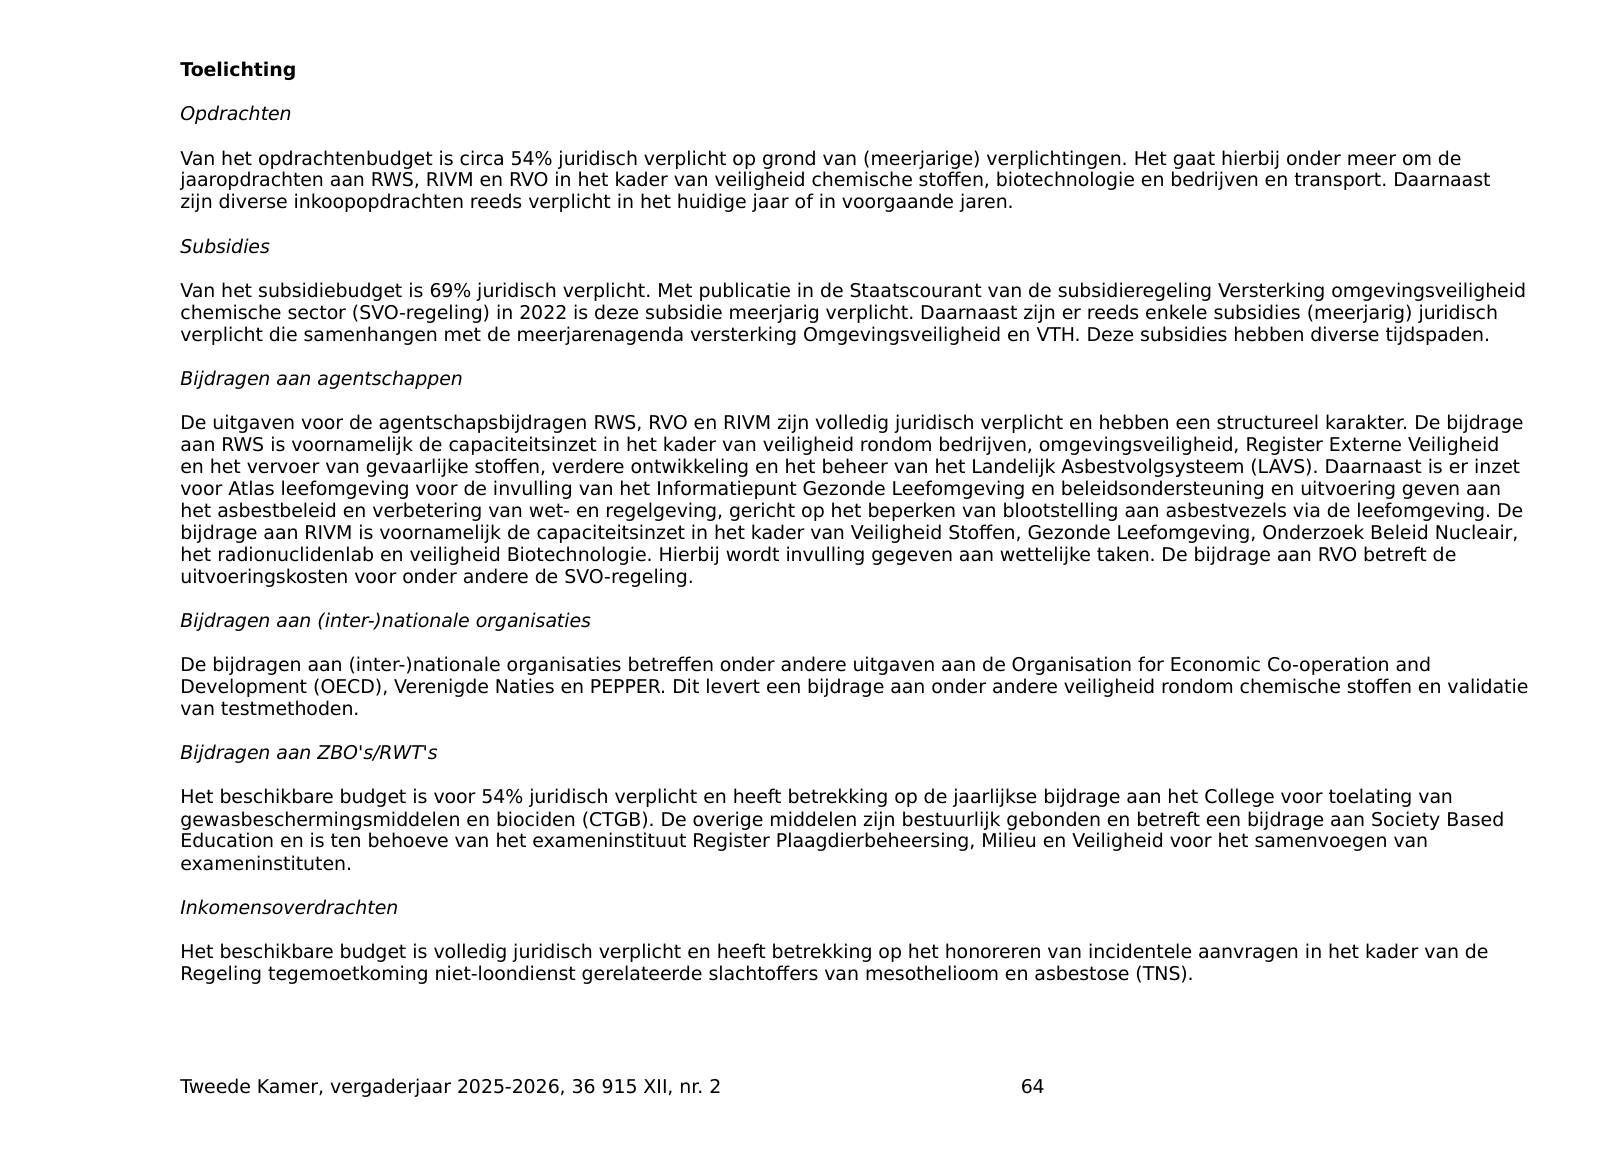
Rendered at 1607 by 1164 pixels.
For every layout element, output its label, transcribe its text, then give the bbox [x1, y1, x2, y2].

text Het beschikbare budget is volledig juridisch verplicht en heeft betrekking op het honoreren van incidentele aanvragen in het kader van de Regeling tegemoetkoming niet-loondienst gerelateerde slachtoffers van mesothelioom en asbestose (TNS). [180, 941, 1529, 985]
text De bijdragen aan (inter-)nationale organisaties betreffen onder andere uitgaven aan de Organisation for Economic Co-operation and Development (OECD), Verenigde Naties en PEPPER. Dit levert een bijdrage aan onder andere veiligheid rondom chemische stoffen en validatie van testmethoden. [180, 654, 1529, 720]
text Het beschikbare budget is voor 54% juridisch verplicht en heeft betrekking op de jaarlijkse bijdrage aan het College voor toelating van gewasbeschermingsmiddelen en biociden (CTGB). De overige middelen zijn bestuurlijk gebonden en betreft een bijdrage aan Society Based Education en is ten behoeve van het exameninstituut Register Plaagdierbeheersing, Milieu en Veiligheid voor het samenvoegen van exameninstituten. [180, 786, 1529, 874]
subtitle Subsidies [180, 236, 1529, 257]
text De uitgaven voor de agentschapsbijdragen RWS, RVO en RIVM zijn volledig juridisch verplicht en hebben een structureel karakter. De bijdrage aan RWS is voornamelijk de capaciteitsinzet in het kader van veiligheid rondom bedrijven, omgevingsveiligheid, Register Externe Veiligheid en het vervoer van gevaarlĳke stoffen, verdere ontwikkeling en het beheer van het Landelĳk Asbestvolgsysteem (LAVS). Daarnaast is er inzet voor Atlas leefomgeving voor de invulling van het Informatiepunt Gezonde Leefomgeving en beleidsondersteuning en uitvoering geven aan het asbestbeleid en verbetering van wet- en regelgeving, gericht op het beperken van blootstelling aan asbestvezels via de leefomgeving. De bijdrage aan RIVM is voornamelijk de capaciteitsinzet in het kader van Veiligheid Stoffen, Gezonde Leefomgeving, Onderzoek Beleid Nucleair, het radionuclidenlab en veiligheid Biotechnologie. Hierbĳ wordt invulling gegeven aan wettelijke taken. De bijdrage aan RVO betreft de uitvoeringskosten voor onder andere de SVO-regeling. [180, 412, 1529, 588]
text Van het subsidiebudget is 69% juridisch verplicht. Met publicatie in de Staatscourant van de subsidieregeling Versterking omgevingsveiligheid chemische sector (SVO-regeling) in 2022 is deze subsidie meerjarig verplicht. Daarnaast zijn er reeds enkele subsidies (meerjarig) juridisch verplicht die samenhangen met de meerjarenagenda versterking Omgevingsveiligheid en VTH. Deze subsidies hebben diverse tijdspaden. [180, 280, 1529, 346]
subtitle Opdrachten [180, 103, 1529, 125]
subtitle Toelichting [180, 59, 1529, 81]
subtitle Inkomensoverdrachten [180, 897, 1529, 918]
subtitle Bijdragen aan ZBO's/RWT's [180, 742, 1529, 764]
subtitle Bijdragen aan agentschappen [180, 368, 1529, 390]
text Van het opdrachtenbudget is circa 54% juridisch verplicht op grond van (meerjarige) verplichtingen. Het gaat hierbij onder meer om de jaaropdrachten aan RWS, RIVM en RVO in het kader van veiligheid chemische stoffen, biotechnologie en bedrijven en transport. Daarnaast zijn diverse inkoopopdrachten reeds verplicht in het huidige jaar of in voorgaande jaren. [180, 147, 1529, 213]
subtitle Bijdragen aan (inter-)nationale organisaties [180, 610, 1529, 632]
